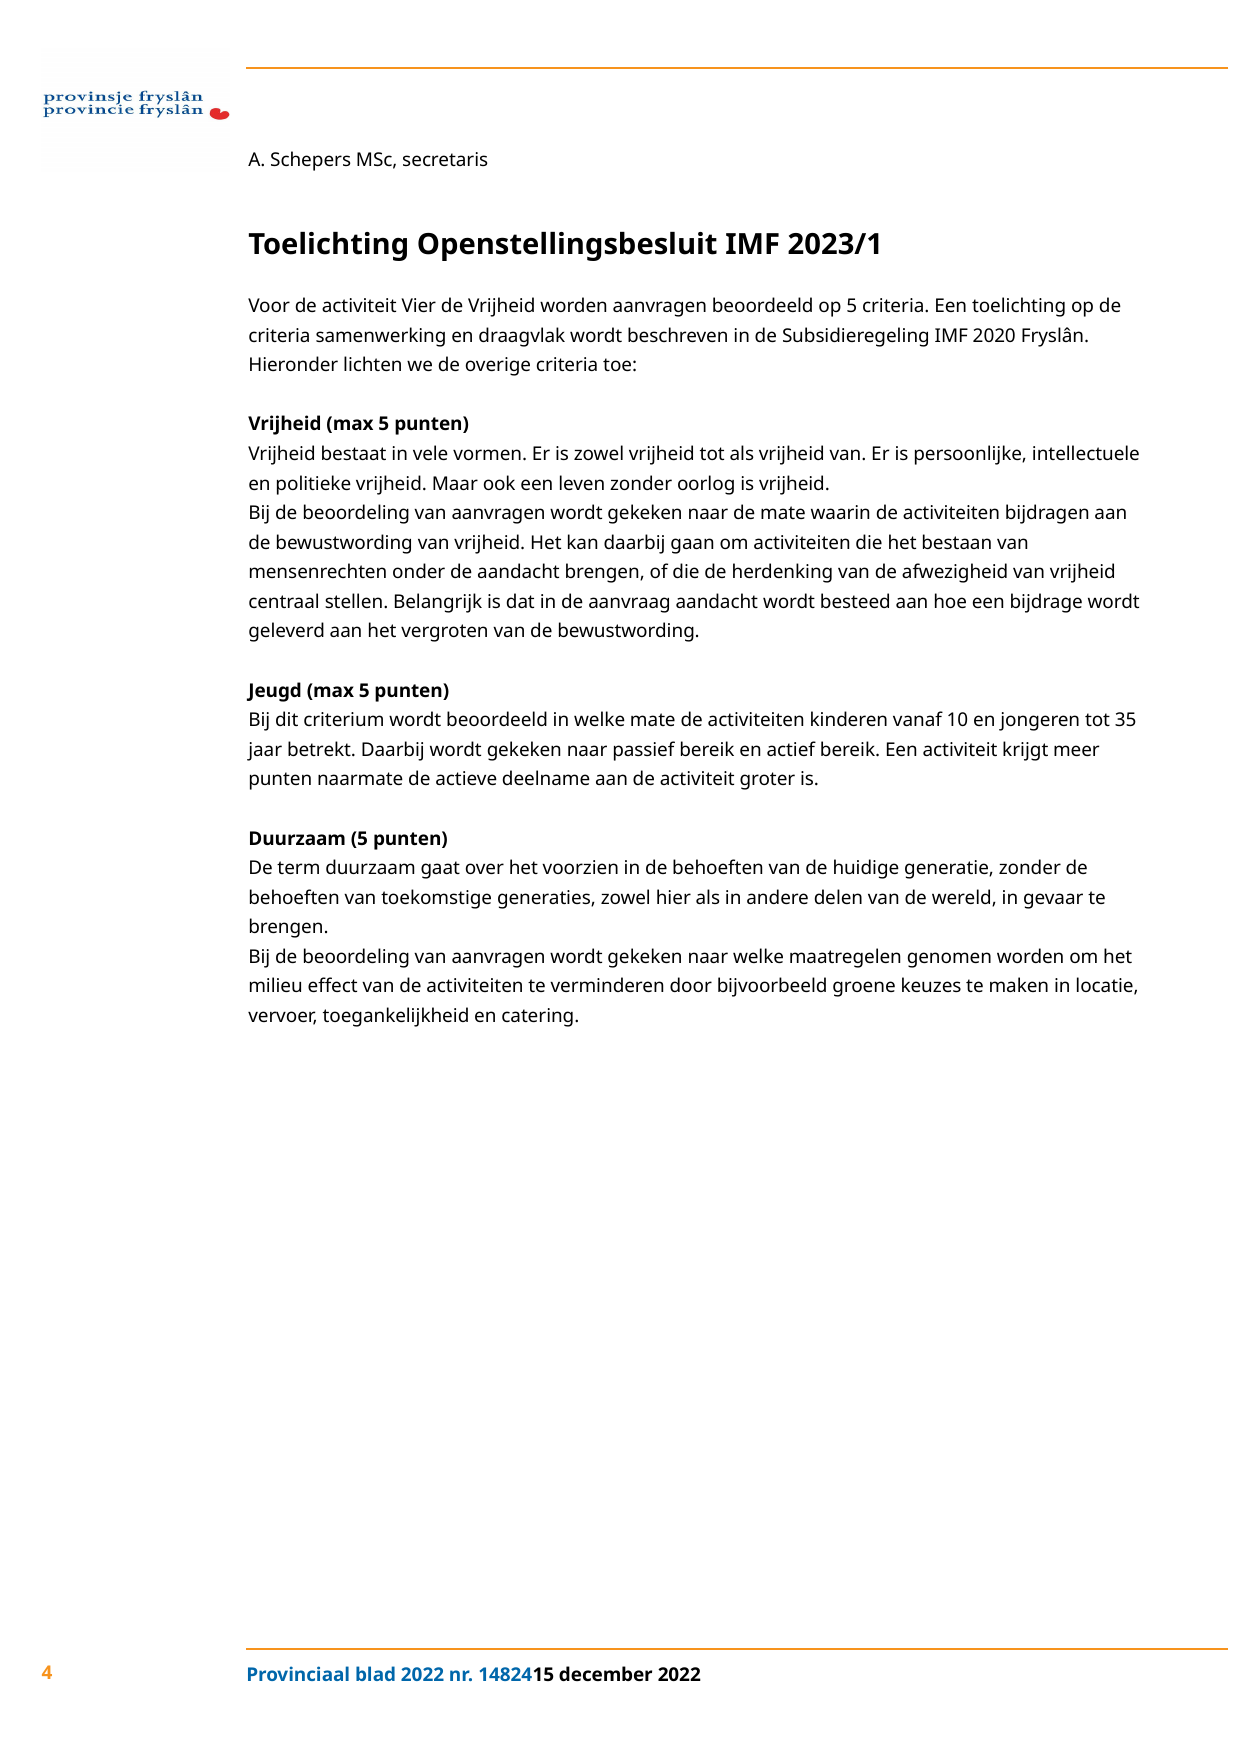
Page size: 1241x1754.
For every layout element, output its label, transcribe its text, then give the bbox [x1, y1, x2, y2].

text Bij dit criterium wordt beoordeeld in welke mate de activiteiten kinderen vanaf 10 en jongeren tot 35 jaar betrekt. Daarbij wordt gekeken naar passief bereik en actief bereik. Een activiteit krijgt meer punten naarmate de actieve deelname aan de activiteit groter is. [248, 706, 1152, 791]
text Vrijheid (max 5 punten) [248, 411, 1152, 436]
text Bij de beoordeling van aanvragen wordt gekeken naar welke maatregelen genomen worden om het milieu effect van de activiteiten te verminderen door bijvoorbeeld groene keuzes te maken in locatie, vervoer, toegankelijkheid en catering. [248, 943, 1152, 1028]
text Vrijheid bestaat in vele vormen. Er is zowel vrijheid tot als vrijheid van. Er is persoonlijke, intellectuele en politieke vrijheid. Maar ook een leven zonder oorlog is vrijheid. [248, 440, 1152, 496]
text Jeugd (max 5 punten) [248, 677, 1152, 703]
text Toelichting Openstellingsbesluit IMF 2023/1 [248, 223, 1152, 263]
text A. Schepers MSc, secretaris [248, 146, 1152, 172]
text Bij de beoordeling van aanvragen wordt gekeken naar de mate waarin de activiteiten bijdragen aan de bewustwording van vrijheid. Het kan daarbij gaan om activiteiten die het bestaan van mensenrechten onder de aandacht brengen, of die de herdenking van de afwezigheid van vrijheid centraal stellen. Belangrijk is dat in de aanvraag aandacht wordt besteed aan hoe een bijdrage wordt geleverd aan het vergroten van de bewustwording. [248, 499, 1152, 643]
text De term duurzaam gaat over het voorzien in de behoeften van de huidige generatie, zonder de behoeften van toekomstige generaties, zowel hier als in andere delen van de wereld, in gevaar te brengen. [248, 854, 1152, 939]
picture [41, 47, 231, 172]
text Voor de activiteit Vier de Vrijheid worden aanvragen beoordeeld op 5 criteria. Een toelichting op de criteria samenwerking en draagvlak wordt beschreven in de Subsidieregeling IMF 2020 Fryslân. Hieronder lichten we de overige criteria toe: [248, 292, 1152, 377]
text Duurzaam (5 punten) [248, 825, 1152, 851]
